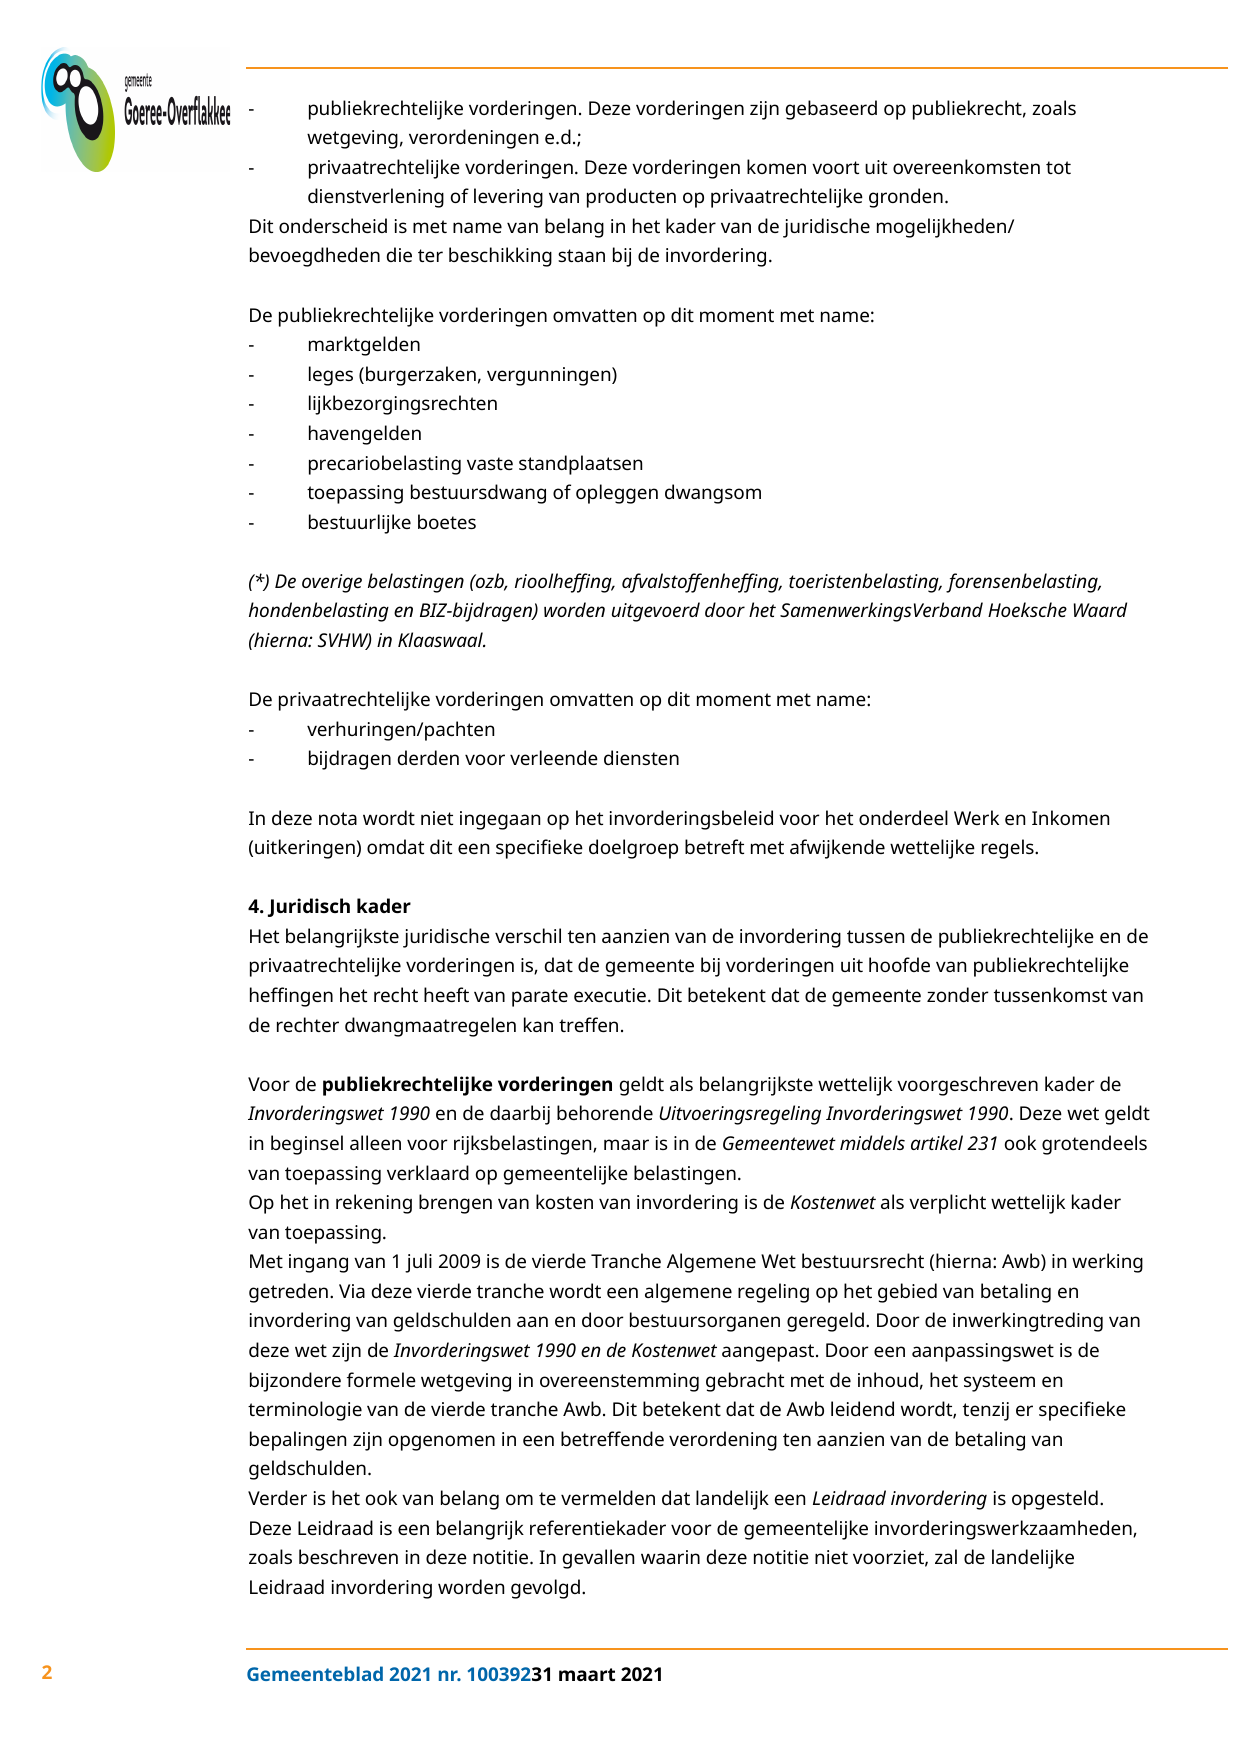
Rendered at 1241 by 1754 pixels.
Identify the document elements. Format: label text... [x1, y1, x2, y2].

list toepassing bestuursdwang of opleggen dwangsom [248, 479, 1152, 505]
list precariobelasting vaste standplaatsen [248, 450, 1152, 476]
text Het belangrijkste juridische verschil ten aanzien van de invordering tussen de publiekrechtelijke en de privaatrechtelijke vorderingen is, dat de gemeente bij vorderingen uit hoofde van publiekrechtelijke heffingen het recht heeft van parate executie. Dit betekent dat de gemeente zonder tussenkomst van de rechter dwangmaatregelen kan treffen. [248, 923, 1152, 1038]
text Dit onderscheid is met name van belang in het kader van de juridische mogelijkheden/ bevoegdheden die ter beschikking staan bij de invordering. [248, 213, 1152, 268]
text Verder is het ook van belang om te vermelden dat landelijk een Leidraad invordering is opgesteld. Deze Leidraad is een belangrijk referentiekader voor de gemeentelijke invorderingswerkzaamheden, zoals beschreven in deze notitie. In gevallen waarin deze notitie niet voorziet, zal de landelijke Leidraad invordering worden gevolgd. [248, 1485, 1152, 1600]
text De publiekrechtelijke vorderingen omvatten op dit moment met name: [248, 302, 1152, 328]
text In deze nota wordt niet ingegaan op het invorderingsbeleid voor het onderdeel Werk en Inkomen (uitkeringen) omdat dit een specifieke doelgroep betreft met afwijkende wettelijke regels. [248, 805, 1152, 860]
text (*) De overige belastingen (ozb, rioolheffing, afvalstoffenheffing, toeristenbelasting, forensenbelasting, hondenbelasting en BIZ-bijdragen) worden uitgevoerd door het SamenwerkingsVerband Hoeksche Waard (hierna: SVHW) in Klaaswaal. [248, 568, 1152, 653]
picture [41, 47, 231, 172]
text Voor de publiekrechtelijke vorderingen geldt als belangrijkste wettelijk voorgeschreven kader de Invorderingswet 1990 en de daarbij behorende Uitvoeringsregeling Invorderingswet 1990. Deze wet geldt in beginsel alleen voor rijksbelastingen, maar is in de Gemeentewet middels artikel 231 ook grotendeels van toepassing verklaard op gemeentelijke belastingen. [248, 1071, 1152, 1186]
list verhuringen/pachten [248, 716, 1152, 742]
list havengelden [248, 420, 1152, 446]
list privaatrechtelijke vorderingen. Deze vorderingen komen voort uit overeenkomsten tot dienstverlening of levering van producten op privaatrechtelijke gronden. [248, 154, 1152, 209]
text De privaatrechtelijke vorderingen omvatten op dit moment met name: [248, 686, 1152, 712]
list lijkbezorgingsrechten [248, 391, 1152, 416]
list marktgelden [248, 331, 1152, 357]
list leges (burgerzaken, vergunningen) [248, 361, 1152, 387]
text 4. Juridisch kader [248, 893, 1152, 919]
list bijdragen derden voor verleende diensten [248, 746, 1152, 771]
list bestuurlijke boetes [248, 509, 1152, 535]
text Op het in rekening brengen van kosten van invordering is de Kostenwet als verplicht wettelijk kader van toepassing. [248, 1189, 1152, 1245]
text Met ingang van 1 juli 2009 is de vierde Tranche Algemene Wet bestuursrecht (hierna: Awb) in werking getreden. Via deze vierde tranche wordt een algemene regeling op het gebied van betaling en invordering van geldschulden aan en door bestuursorganen geregeld. Door de inwerkingtreding van deze wet zijn de Invorderingswet 1990 en de Kostenwet aangepast. Door een aanpassingswet is de bijzondere formele wetgeving in overeenstemming gebracht met de inhoud, het systeem en terminologie van de vierde tranche Awb. Dit betekent dat de Awb leidend wordt, tenzij er specifieke bepalingen zijn opgenomen in een betreffende verordening ten aanzien van de betaling van geldschulden. [248, 1248, 1152, 1481]
list publiekrechtelijke vorderingen. Deze vorderingen zijn gebaseerd op publiekrecht, zoals wetgeving, verordeningen e.d.; [248, 95, 1152, 150]
